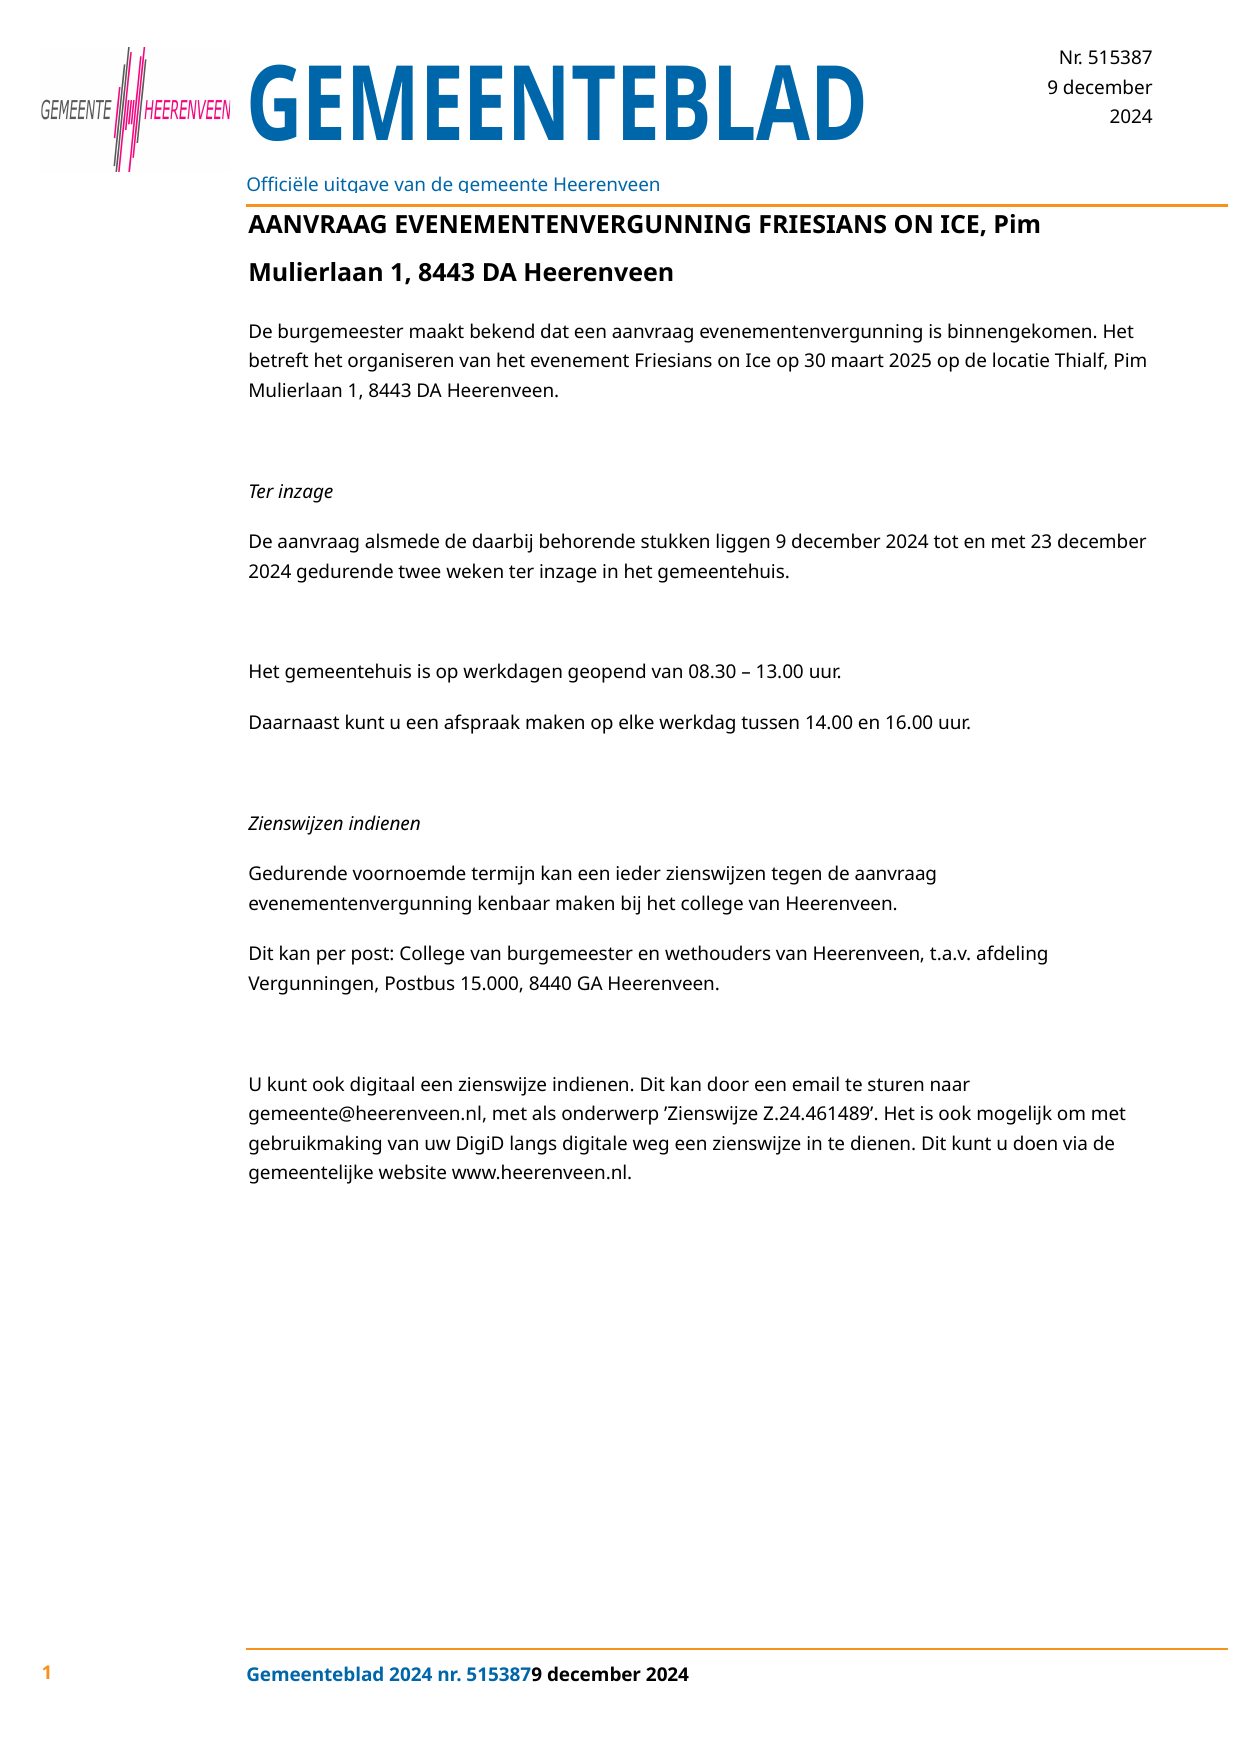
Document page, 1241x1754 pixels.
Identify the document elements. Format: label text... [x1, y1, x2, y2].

text Gedurende voornoemde termijn kan een ieder zienswijzen tegen de aanvraag evenementenvergunning kenbaar maken bij het college van Heerenveen. [248, 860, 1152, 916]
picture [41, 47, 231, 172]
text Dit kan per post: College van burgemeester en wethouders van Heerenveen, t.a.v. afdeling Vergunningen, Postbus 15.000, 8440 GA Heerenveen. [248, 940, 1152, 996]
text Zienswijzen indienen [248, 810, 1152, 836]
text De aanvraag alsmede de daarbij behorende stukken liggen 9 december 2024 tot en met 23 december 2024 gedurende twee weken ter inzage in het gemeentehuis. [248, 528, 1152, 584]
text U kunt ook digitaal een zienswijze indienen. Dit kan door een email te sturen naar gemeente@heerenveen.nl, met als onderwerp ’Zienswijze Z.24.461489’. Het is ook mogelijk om met gebruikmaking van uw DigiD langs digitale weg een zienswijze in te dienen. Dit kunt u doen via de gemeentelijke website www.heerenveen.nl. [248, 1071, 1152, 1185]
text AANVRAAG EVENEMENTENVERGUNNING FRIESIANS ON ICE, Pim Mulierlaan 1, 8443 DA Heerenveen [248, 207, 1152, 288]
text De burgemeester maakt bekend dat een aanvraag evenementenvergunning is binnengekomen. Het betreft het organiseren van het evenement Friesians on Ice op 30 maart 2025 op de locatie Thialf, Pim Mulierlaan 1, 8443 DA Heerenveen. [248, 318, 1152, 403]
text Ter inzage [248, 478, 1152, 504]
text Daarnaast kunt u een afspraak maken op elke werkdag tussen 14.00 en 16.00 uur. [248, 709, 1152, 735]
text Het gemeentehuis is op werkdagen geopend van 08.30 – 13.00 uur. [248, 659, 1152, 684]
